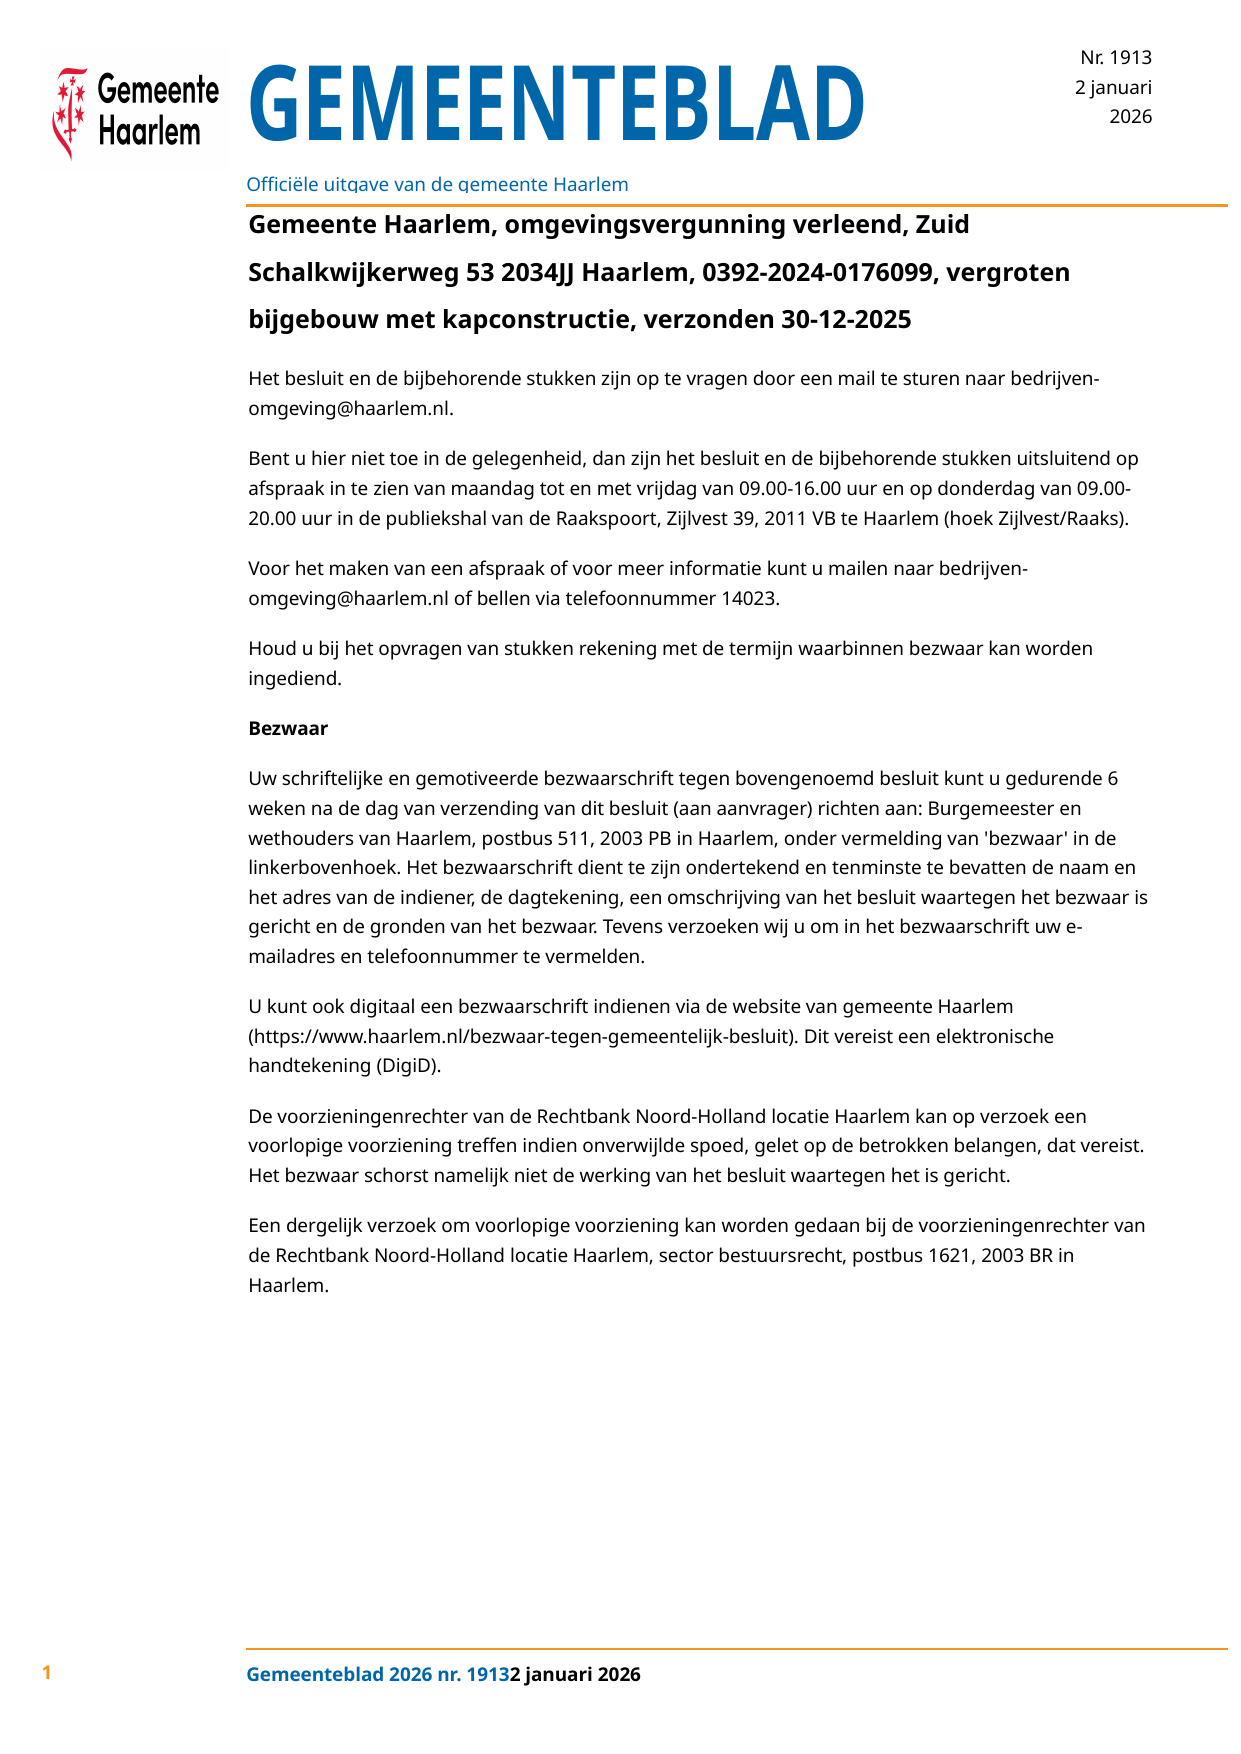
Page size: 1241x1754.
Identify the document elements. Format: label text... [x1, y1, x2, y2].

text Voor het maken van een afspraak of voor meer informatie kunt u mailen naar bedrijven-omgeving@haarlem.nl of bellen via telefoonnummer 14023. [248, 555, 1152, 610]
text U kunt ook digitaal een bezwaarschrift indienen via de website van gemeente Haarlem (https://www.haarlem.nl/bezwaar-tegen-gemeentelijk-besluit). Dit vereist een elektronische handtekening (DigiD). [248, 993, 1152, 1078]
text Het besluit en de bijbehorende stukken zijn op te vragen door een mail te sturen naar bedrijven-omgeving@haarlem.nl. [248, 366, 1152, 421]
text Bent u hier niet toe in de gelegenheid, dan zijn het besluit en de bijbehorende stukken uitsluitend op afspraak in te zien van maandag tot en met vrijdag van 09.00-16.00 uur en op donderdag van 09.00-20.00 uur in de publiekshal van de Raakspoort, Zijlvest 39, 2011 VB te Haarlem (hoek Zijlvest/Raaks). [248, 446, 1152, 530]
text Houd u bij het opvragen van stukken rekening met de termijn waarbinnen bezwaar kan worden ingediend. [248, 635, 1152, 690]
text Bezwaar [248, 715, 1152, 741]
picture [41, 47, 231, 172]
text De voorzieningenrechter van de Rechtbank Noord-Holland locatie Haarlem kan op verzoek een voorlopige voorziening treffen indien onverwijlde spoed, gelet op de betrokken belangen, dat vereist. Het bezwaar schorst namelijk niet de werking van het besluit waartegen het is gericht. [248, 1103, 1152, 1188]
text Uw schriftelijke en gemotiveerde bezwaarschrift tegen bovengenoemd besluit kunt u gedurende 6 weken na de dag van verzending van dit besluit (aan aanvrager) richten aan: Burgemeester en wethouders van Haarlem, postbus 511, 2003 PB in Haarlem, onder vermelding van 'bezwaar' in de linkerbovenhoek. Het bezwaarschrift dient te zijn ondertekend en tenminste te bevatten de naam en het adres van de indiener, de dagtekening, een omschrijving van het besluit waartegen het bezwaar is gericht en de gronden van het bezwaar. Tevens verzoeken wij u om in het bezwaarschrift uw e-mailadres en telefoonnummer te vermelden. [248, 766, 1152, 969]
text Gemeente Haarlem, omgevingsvergunning verleend, Zuid Schalkwijkerweg 53 2034JJ Haarlem, 0392-2024-0176099, vergroten bijgebouw met kapconstructie, verzonden 30-12-2025 [248, 207, 1152, 336]
text Een dergelijk verzoek om voorlopige voorziening kan worden gedaan bij de voorzieningenrechter van de Rechtbank Noord-Holland locatie Haarlem, sector bestuursrecht, postbus 1621, 2003 BR in Haarlem. [248, 1213, 1152, 1297]
